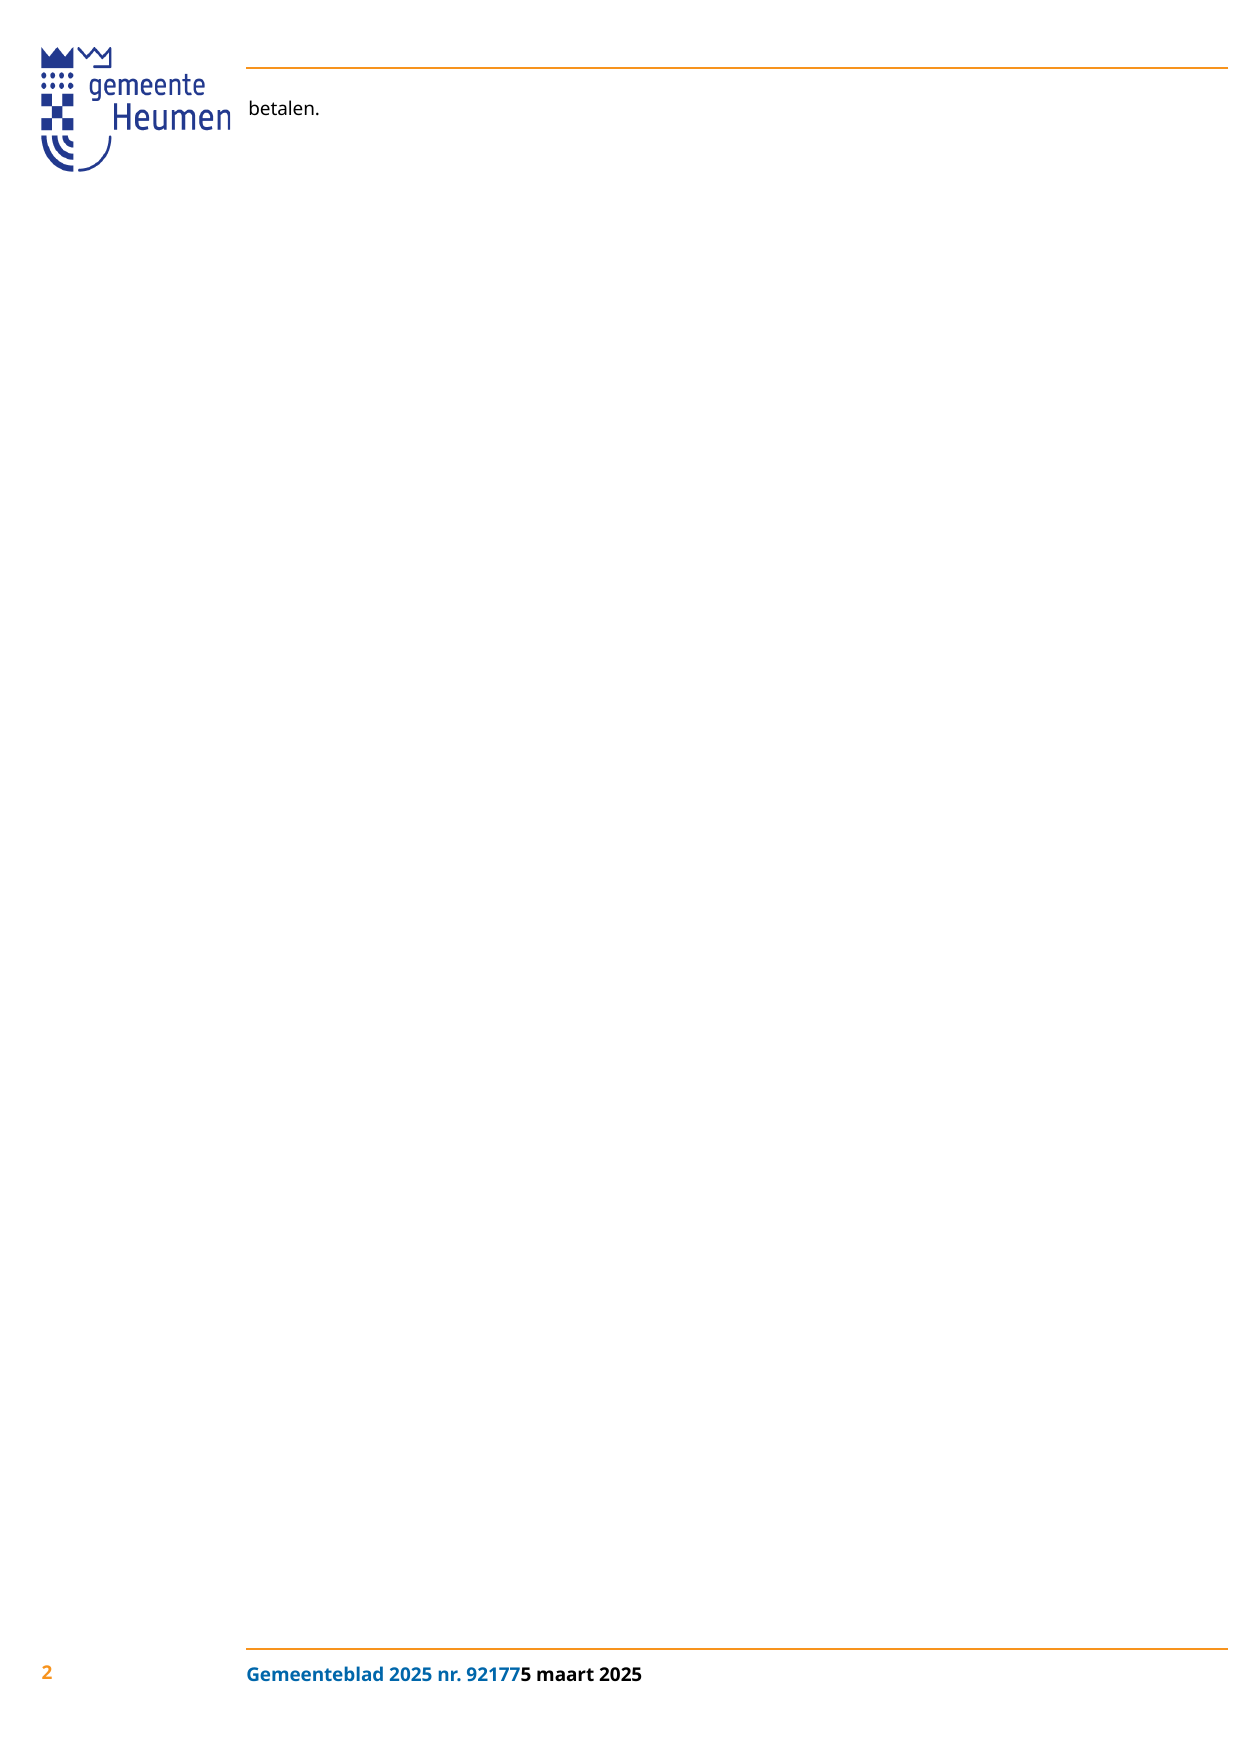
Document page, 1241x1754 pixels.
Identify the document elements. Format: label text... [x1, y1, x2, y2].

text betalen. [248, 95, 1152, 121]
picture [41, 47, 231, 172]
